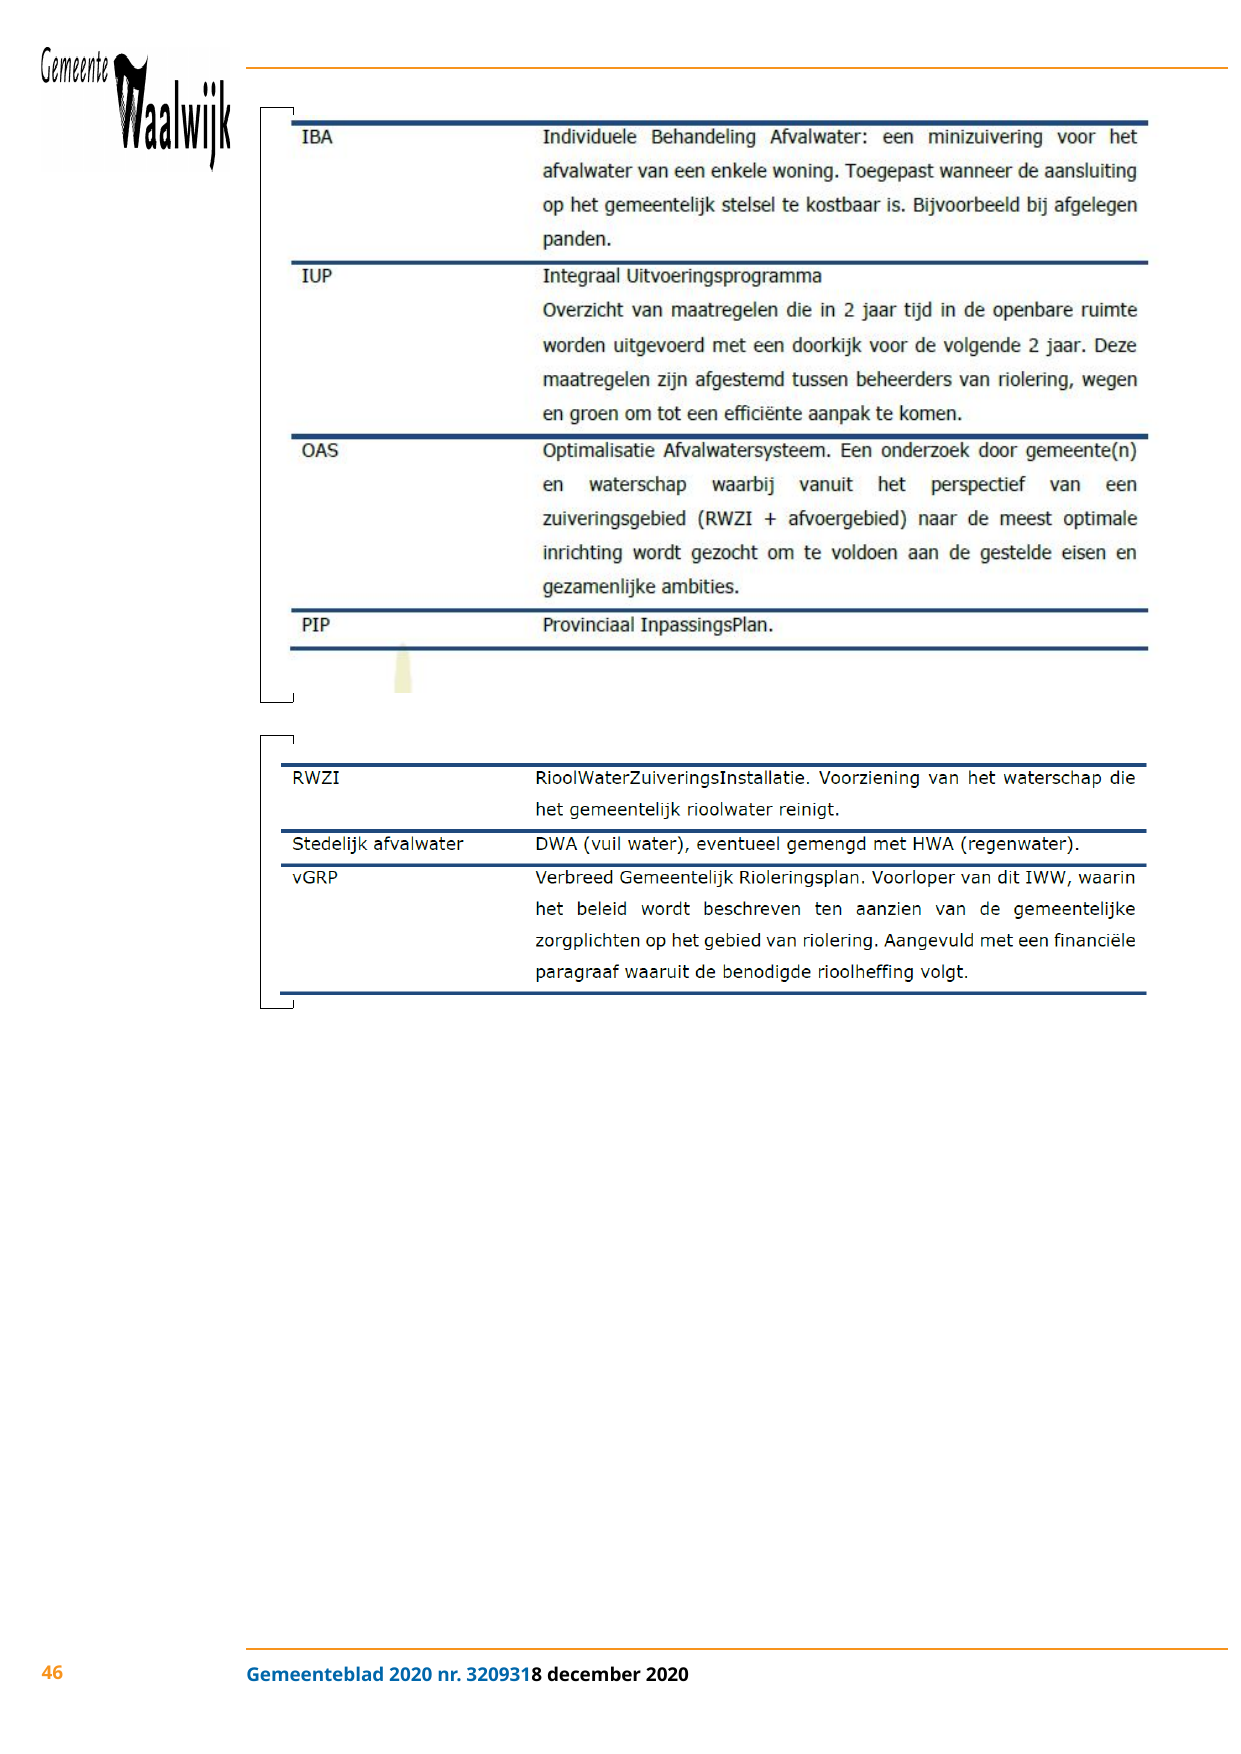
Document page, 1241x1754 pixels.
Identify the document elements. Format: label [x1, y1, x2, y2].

picture [41, 47, 231, 172]
picture [268, 115, 1173, 693]
picture [268, 744, 1155, 1000]
